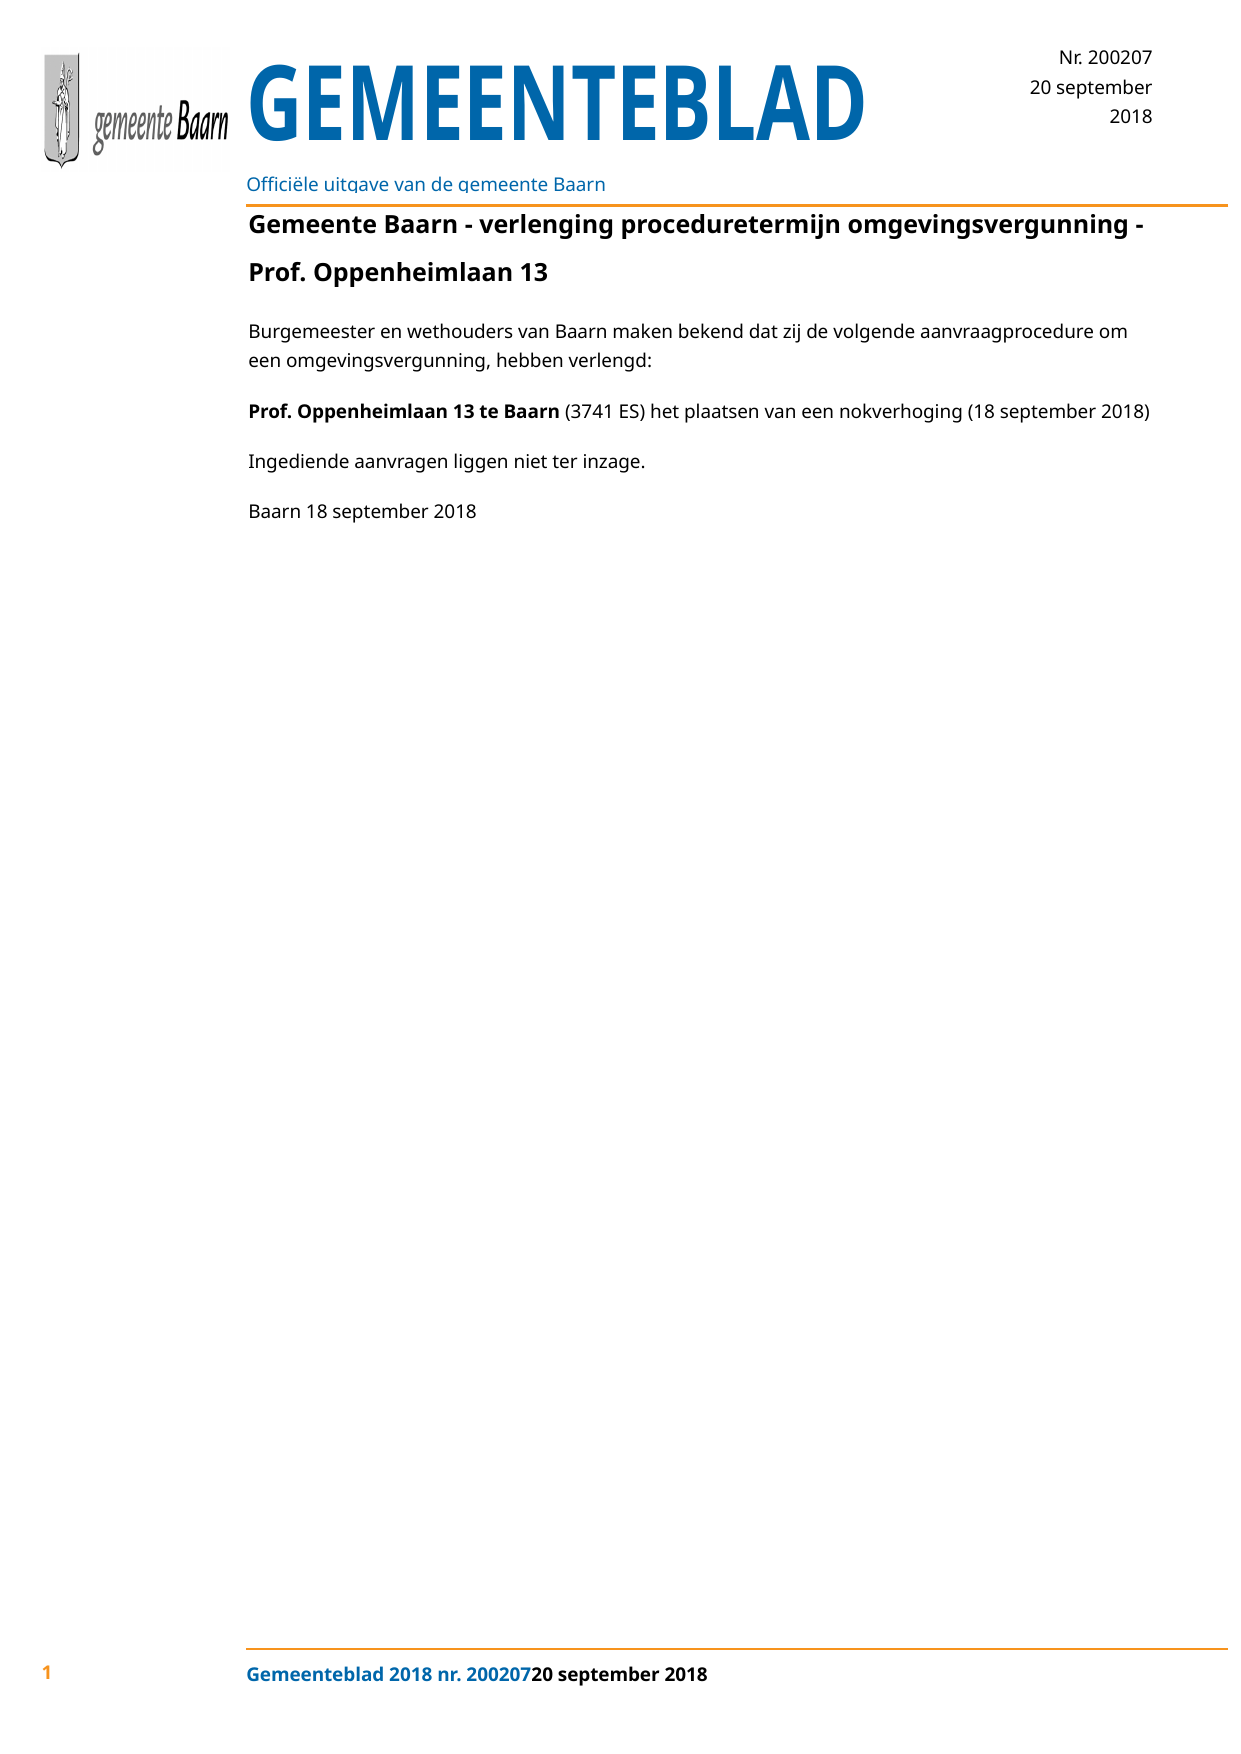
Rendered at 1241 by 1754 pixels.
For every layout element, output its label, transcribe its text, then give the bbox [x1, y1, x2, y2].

text Gemeente Baarn - verlenging proceduretermijn omgevingsvergunning - Prof. Oppenheimlaan 13 [248, 207, 1152, 288]
text Burgemeester en wethouders van Baarn maken bekend dat zij de volgende aanvraagprocedure om een omgevingsvergunning, hebben verlengd: [248, 318, 1152, 373]
text Ingediende aanvragen liggen niet ter inzage. [248, 448, 1152, 474]
text Prof. Oppenheimlaan 13 te Baarn (3741 ES) het plaatsen van een nokverhoging (18 september 2018) [248, 398, 1152, 424]
picture [41, 47, 231, 172]
text Baarn 18 september 2018 [248, 499, 1152, 524]
